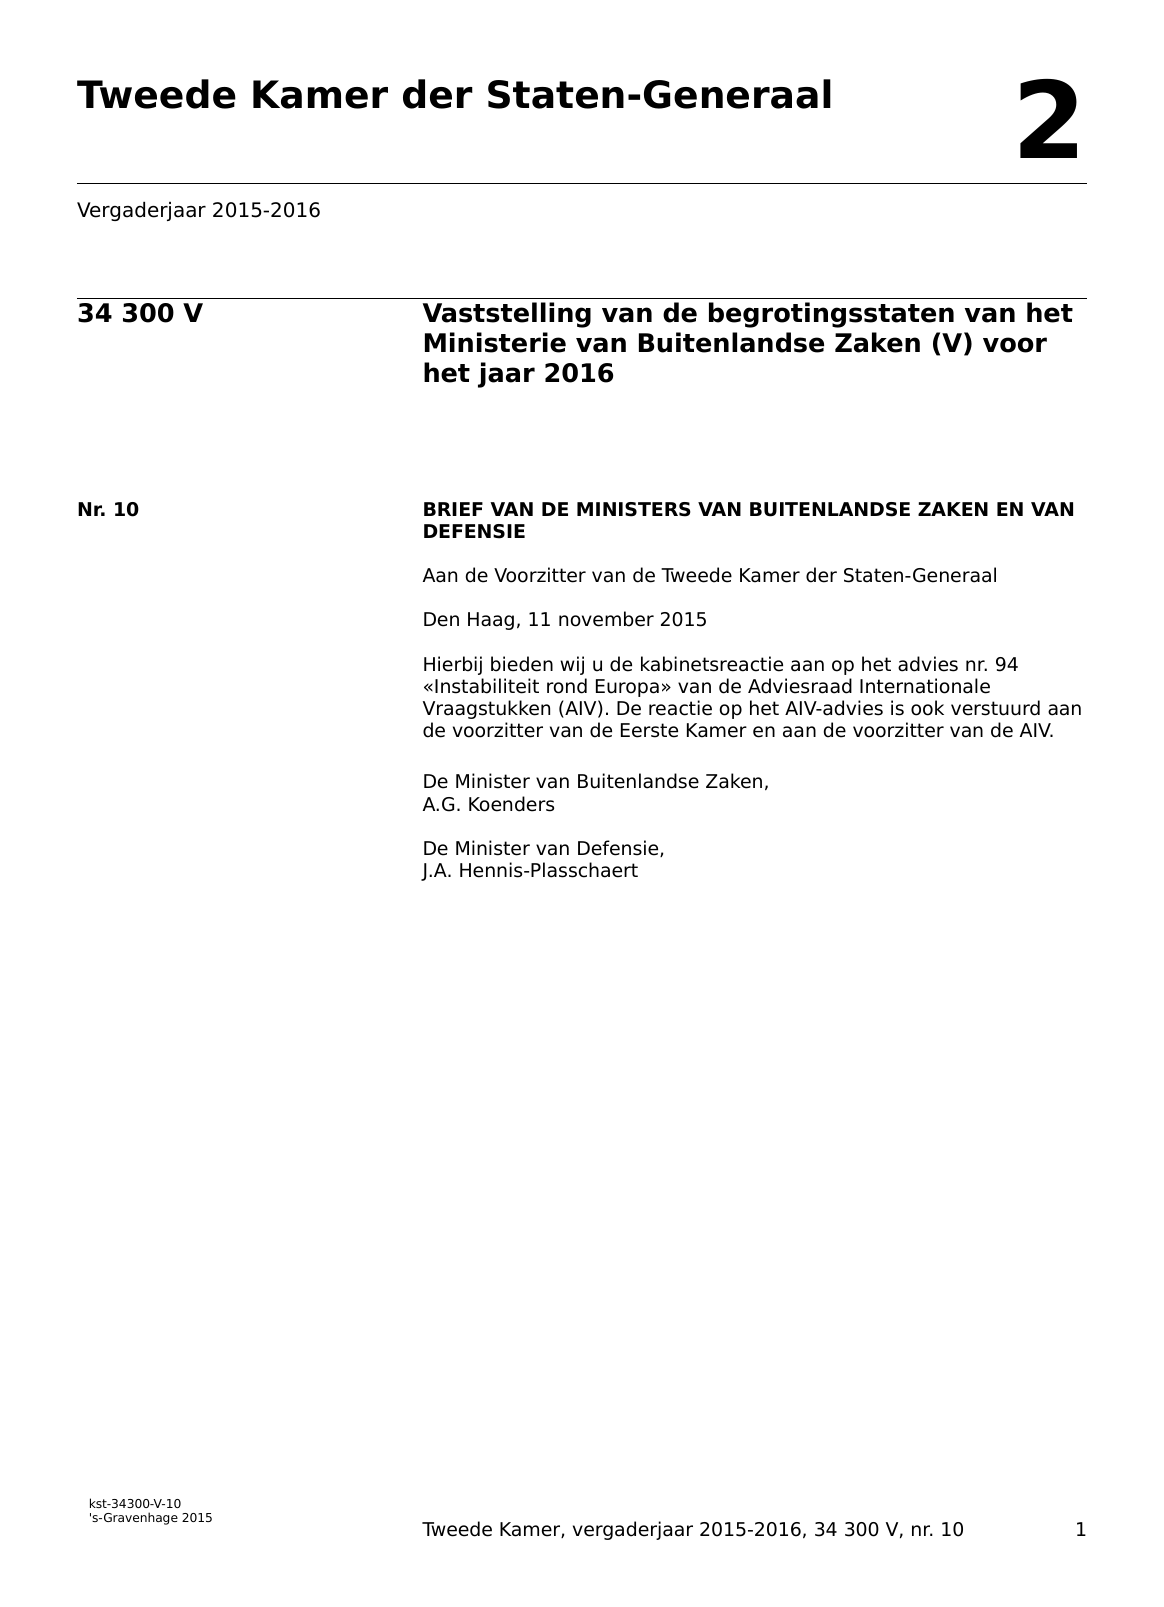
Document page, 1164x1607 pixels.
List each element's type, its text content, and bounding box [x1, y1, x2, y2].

text De Minister van Defensie, J.A. Hennis-Plasschaert [422, 838, 1087, 882]
text Aan de Voorzitter van de Tweede Kamer der Staten-Generaal [422, 565, 1087, 587]
table_header 2 [886, 59, 1087, 183]
subtitle Nr. 10 BRIEF VAN DE MINISTERS VAN BUITENLANDSE ZAKEN EN VAN DEFENSIE [77, 499, 1087, 543]
text Den Haag, 11 november 2015 [422, 609, 1087, 631]
table_header Tweede Kamer der Staten-Generaal [77, 59, 886, 183]
table_cell Vergaderjaar 2015-2016 [77, 184, 1087, 298]
text Hierbij bieden wij u de kabinetsreactie aan op het advies nr. 94 «Instabiliteit rond Europa» van de Adviesraad Internationale Vraagstukken (AIV). De reactie op het AIV-advies is ook verstuurd aan de voorzitter van de Eerste Kamer en aan de voorzitter van de AIV. [422, 653, 1087, 741]
text De Minister van Buitenlandse Zaken, A.G. Koenders [422, 771, 1087, 815]
text 's-Gravenhage 2015 [88, 1511, 323, 1525]
subtitle 34 300 V Vaststelling van de begrotingsstaten van het Ministerie van Buitenlandse Zaken (V) voor het jaar 2016 [77, 299, 1087, 388]
text kst-34300-V-10 [88, 1497, 323, 1511]
